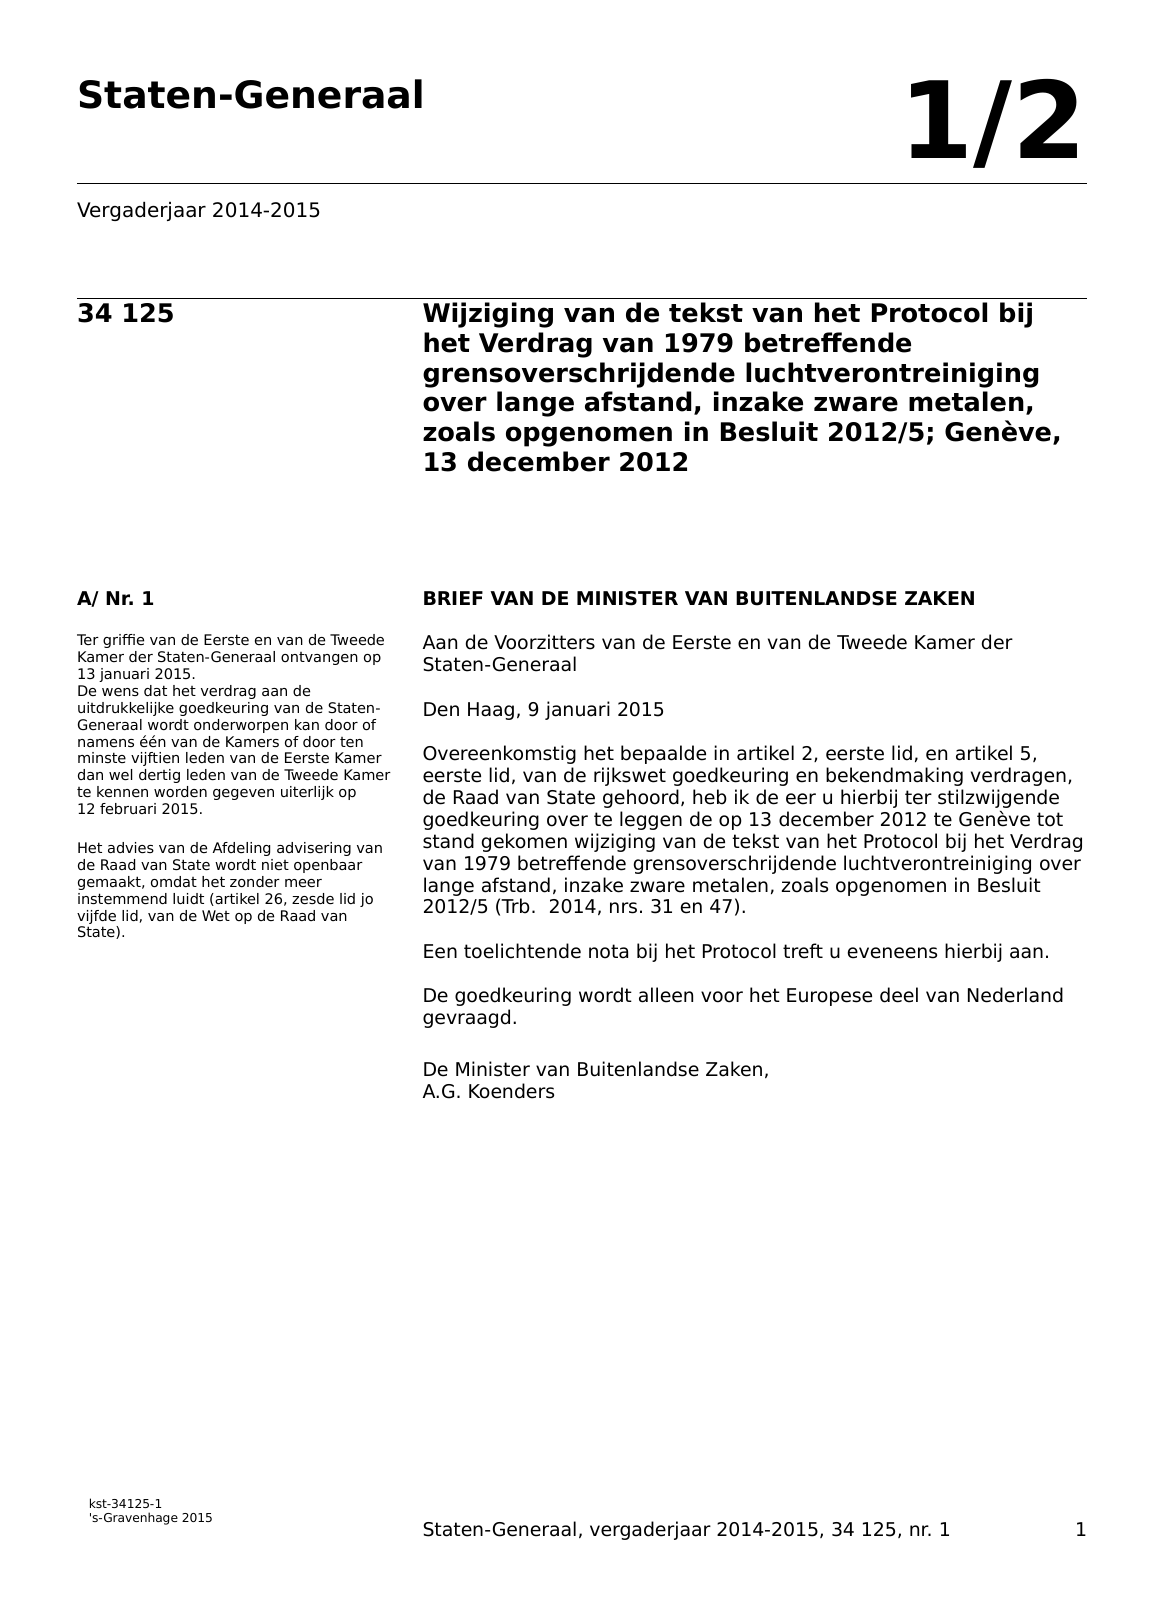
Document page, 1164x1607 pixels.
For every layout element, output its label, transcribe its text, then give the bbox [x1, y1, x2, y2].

text De goedkeuring wordt alleen voor het Europese deel van Nederland gevraagd. [422, 985, 1087, 1029]
text Aan de Voorzitters van de Eerste en van de Tweede Kamer der Staten-Generaal [422, 632, 1087, 676]
text De Minister van Buitenlandse Zaken, A.G. Koenders [422, 1059, 1087, 1103]
text Den Haag, 9 januari 2015 [422, 698, 1087, 720]
text kst-34125-1 [88, 1497, 323, 1511]
subtitle A/ Nr. 1 BRIEF VAN DE MINISTER VAN BUITENLANDSE ZAKEN [77, 588, 1087, 610]
subtitle 34 125 Wijziging van de tekst van het Protocol bij het Verdrag van 1979 betreffende grensoverschrijdende luchtverontreiniging over lange afstand, inzake zware metalen, zoals opgenomen in Besluit 2012/5; Genève, 13 december 2012 [77, 299, 1087, 477]
table_header Staten-Generaal [77, 59, 886, 183]
text Een toelichtende nota bij het Protocol treft u eveneens hierbij aan. [422, 941, 1087, 963]
text 's-Gravenhage 2015 [88, 1511, 323, 1525]
text De wens dat het verdrag aan de uitdrukkelijke goedkeuring van de Staten-Generaal wordt onderworpen kan door of namens één van de Kamers of door ten minste vijftien leden van de Eerste Kamer dan wel dertig leden van de Tweede Kamer te kennen worden gegeven uiterlijk op 12 februari 2015. [77, 683, 399, 818]
text Ter griffie van de Eerste en van de Tweede Kamer der Staten-Generaal ontvangen op 13 januari 2015. [77, 632, 399, 683]
table_header 1/2 [886, 59, 1087, 183]
table_cell Vergaderjaar 2014-2015 [77, 184, 1087, 298]
text Het advies van de Afdeling advisering van de Raad van State wordt niet openbaar gemaakt, omdat het zonder meer instemmend luidt (artikel 26, zesde lid jo vijfde lid, van de Wet op de Raad van State). [77, 840, 399, 941]
text [77, 818, 399, 840]
text Overeenkomstig het bepaalde in artikel 2, eerste lid, en artikel 5, eerste lid, van de rijkswet goedkeuring en bekendmaking verdragen, de Raad van State gehoord, heb ik de eer u hierbij ter stilzwijgende goedkeuring over te leggen de op 13 december 2012 te Genève tot stand gekomen wijziging van de tekst van het Protocol bij het Verdrag van 1979 betreffende grensoverschrijdende luchtverontreiniging over lange afstand, inzake zware metalen, zoals opgenomen in Besluit 2012/5 (Trb. 2014, nrs. 31 en 47). [422, 743, 1087, 918]
